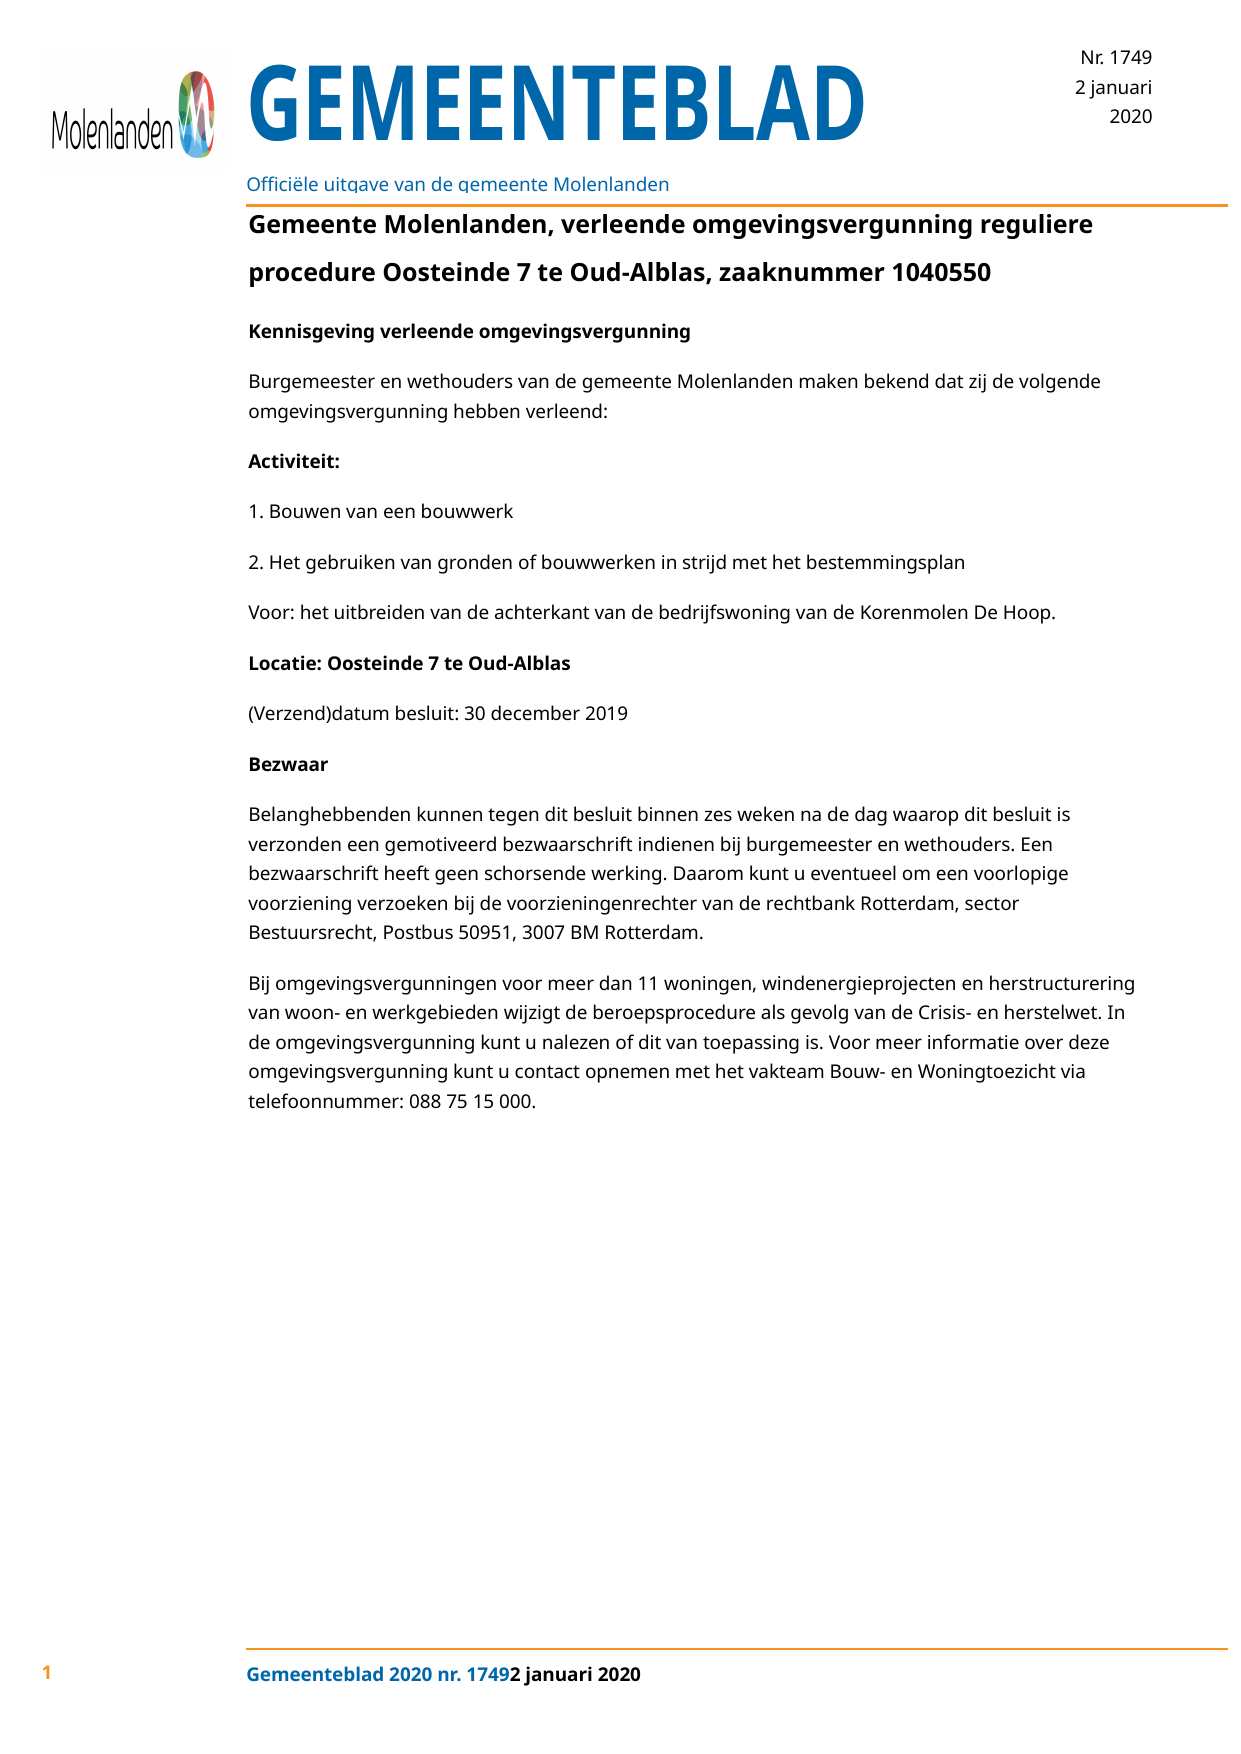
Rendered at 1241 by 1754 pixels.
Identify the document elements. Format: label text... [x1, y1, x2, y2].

text Gemeente Molenlanden, verleende omgevingsvergunning reguliere procedure Oosteinde 7 te Oud-Alblas, zaaknummer 1040550 [248, 207, 1152, 288]
text Locatie: Oosteinde 7 te Oud-Alblas [248, 650, 1152, 676]
text Activiteit: [248, 448, 1152, 474]
text Bij omgevingsvergunningen voor meer dan 11 woningen, windenergieprojecten en herstructurering van woon- en werkgebieden wijzigt de beroepsprocedure als gevolg van de Crisis- en herstelwet. In de omgevingsvergunning kunt u nalezen of dit van toepassing is. Voor meer informatie over deze omgevingsvergunning kunt u contact opnemen met het vakteam Bouw- en Woningtoezicht via telefoonnummer: 088 75 15 000. [248, 970, 1152, 1114]
text 1. Bouwen van een bouwwerk [248, 499, 1152, 524]
text Voor: het uitbreiden van de achterkant van de bedrijfswoning van de Korenmolen De Hoop. [248, 599, 1152, 625]
text Bezwaar [248, 751, 1152, 777]
text Kennisgeving verleende omgevingsvergunning [248, 318, 1152, 344]
picture [41, 47, 231, 172]
text (Verzend)datum besluit: 30 december 2019 [248, 700, 1152, 726]
text Belanghebbenden kunnen tegen dit besluit binnen zes weken na de dag waarop dit besluit is verzonden een gemotiveerd bezwaarschrift indienen bij burgemeester en wethouders. Een bezwaarschrift heeft geen schorsende werking. Daarom kunt u eventueel om een voorlopige voorziening verzoeken bij de voorzieningenrechter van de rechtbank Rotterdam, sector Bestuursrecht, Postbus 50951, 3007 BM Rotterdam. [248, 801, 1152, 945]
text 2. Het gebruiken van gronden of bouwwerken in strijd met het bestemmingsplan [248, 549, 1152, 575]
text Burgemeester en wethouders van de gemeente Molenlanden maken bekend dat zij de volgende omgevingsvergunning hebben verleend: [248, 368, 1152, 424]
